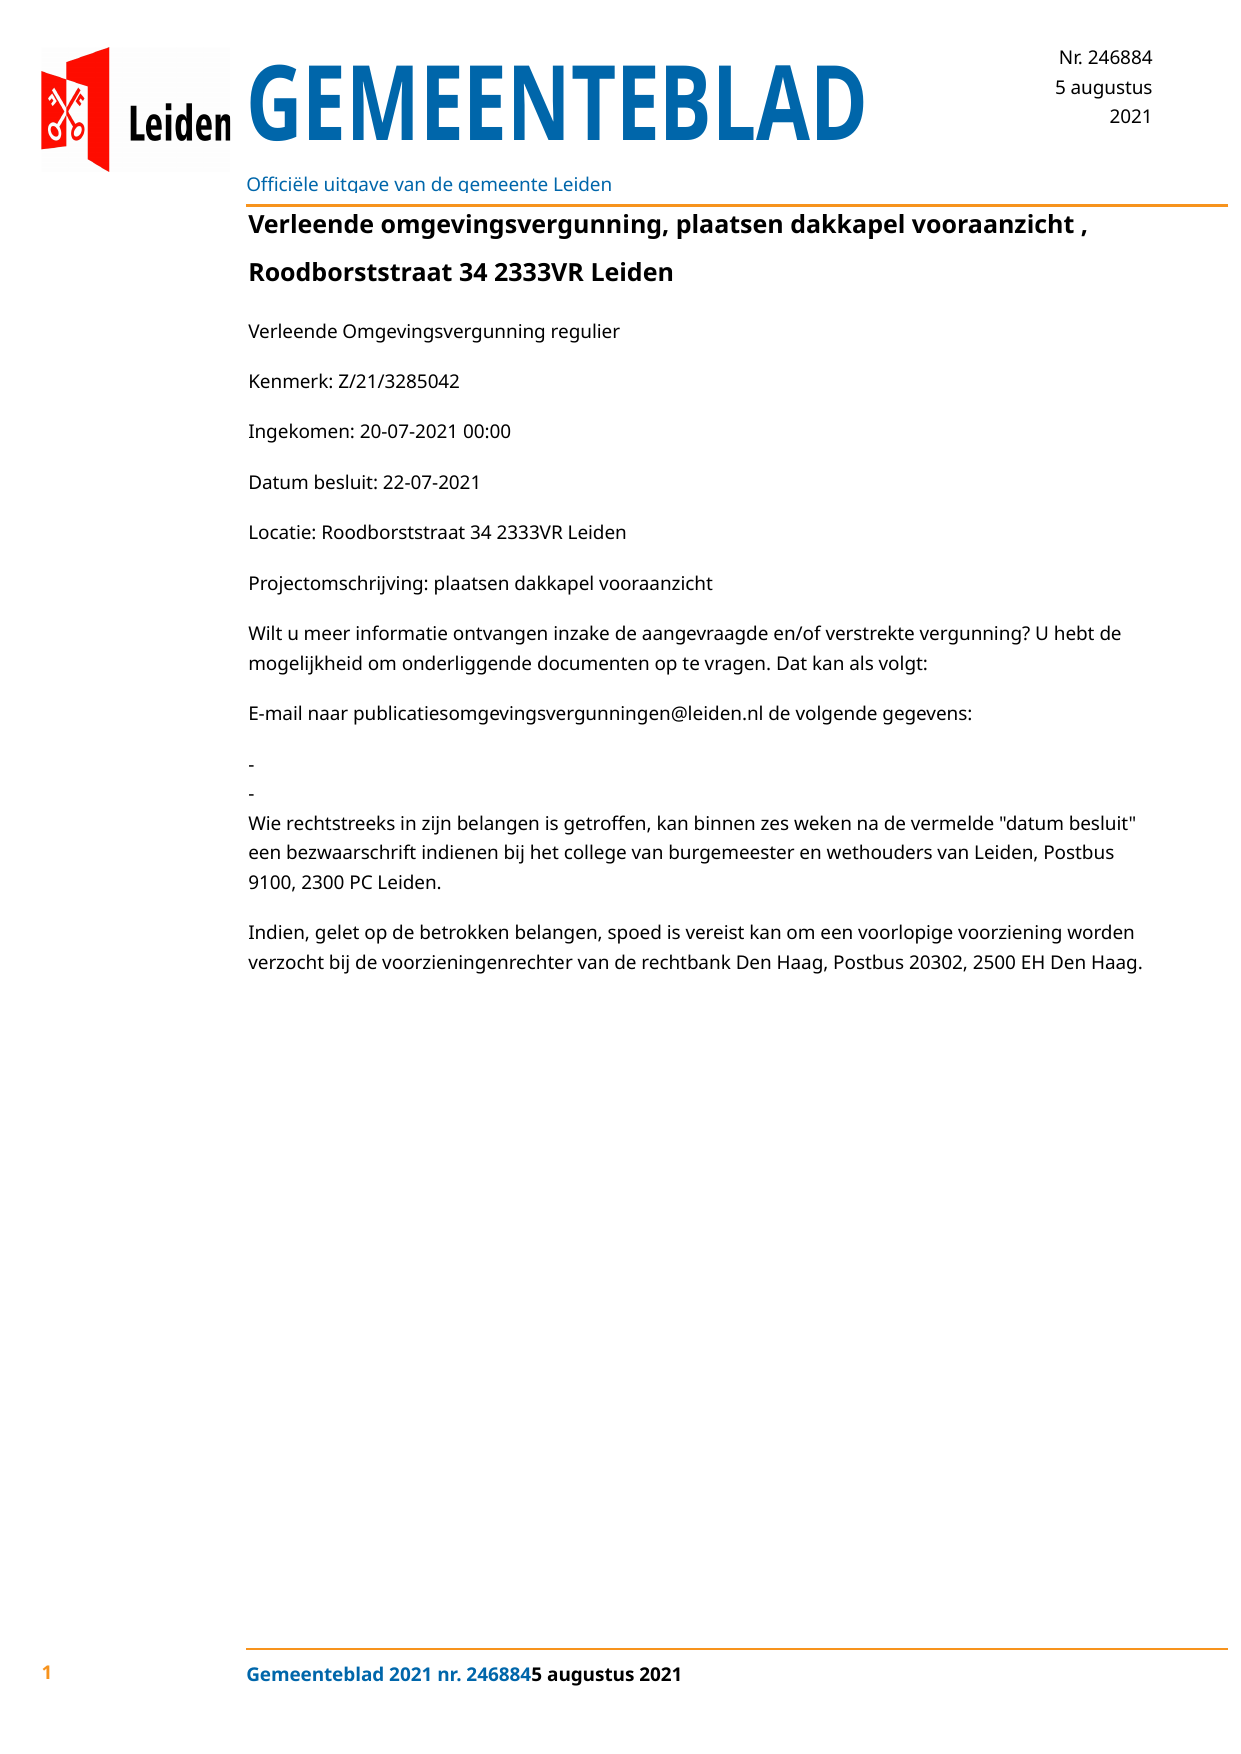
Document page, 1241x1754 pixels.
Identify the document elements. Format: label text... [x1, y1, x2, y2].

text Kenmerk: Z/21/3285042 [248, 368, 1152, 394]
text Datum besluit: 22-07-2021 [248, 469, 1152, 495]
text E-mail naar publicatiesomgevingsvergunningen@leiden.nl de volgende gegevens: [248, 700, 1152, 726]
picture [41, 47, 231, 172]
text Ingekomen: 20-07-2021 00:00 [248, 419, 1152, 444]
text Wie rechtstreeks in zijn belangen is getroffen, kan binnen zes weken na de vermelde "datum besluit" een bezwaarschrift indienen bij het college van burgemeester en wethouders van Leiden, Postbus 9100, 2300 PC Leiden. [248, 810, 1152, 895]
text Locatie: Roodborststraat 34 2333VR Leiden [248, 519, 1152, 545]
text Verleende Omgevingsvergunning regulier [248, 318, 1152, 344]
text Wilt u meer informatie ontvangen inzake de aangevraagde en/of verstrekte vergunning? U hebt de mogelijkheid om onderliggende documenten op te vragen. Dat kan als volgt: [248, 620, 1152, 676]
text Indien, gelet op de betrokken belangen, spoed is vereist kan om een voorlopige voorziening worden verzocht bij de voorzieningenrechter van de rechtbank Den Haag, Postbus 20302, 2500 EH Den Haag. [248, 919, 1152, 975]
text Projectomschrijving: plaatsen dakkapel vooraanzicht [248, 570, 1152, 596]
text Verleende omgevingsvergunning, plaatsen dakkapel vooraanzicht , Roodborststraat 34 2333VR Leiden [248, 207, 1152, 288]
